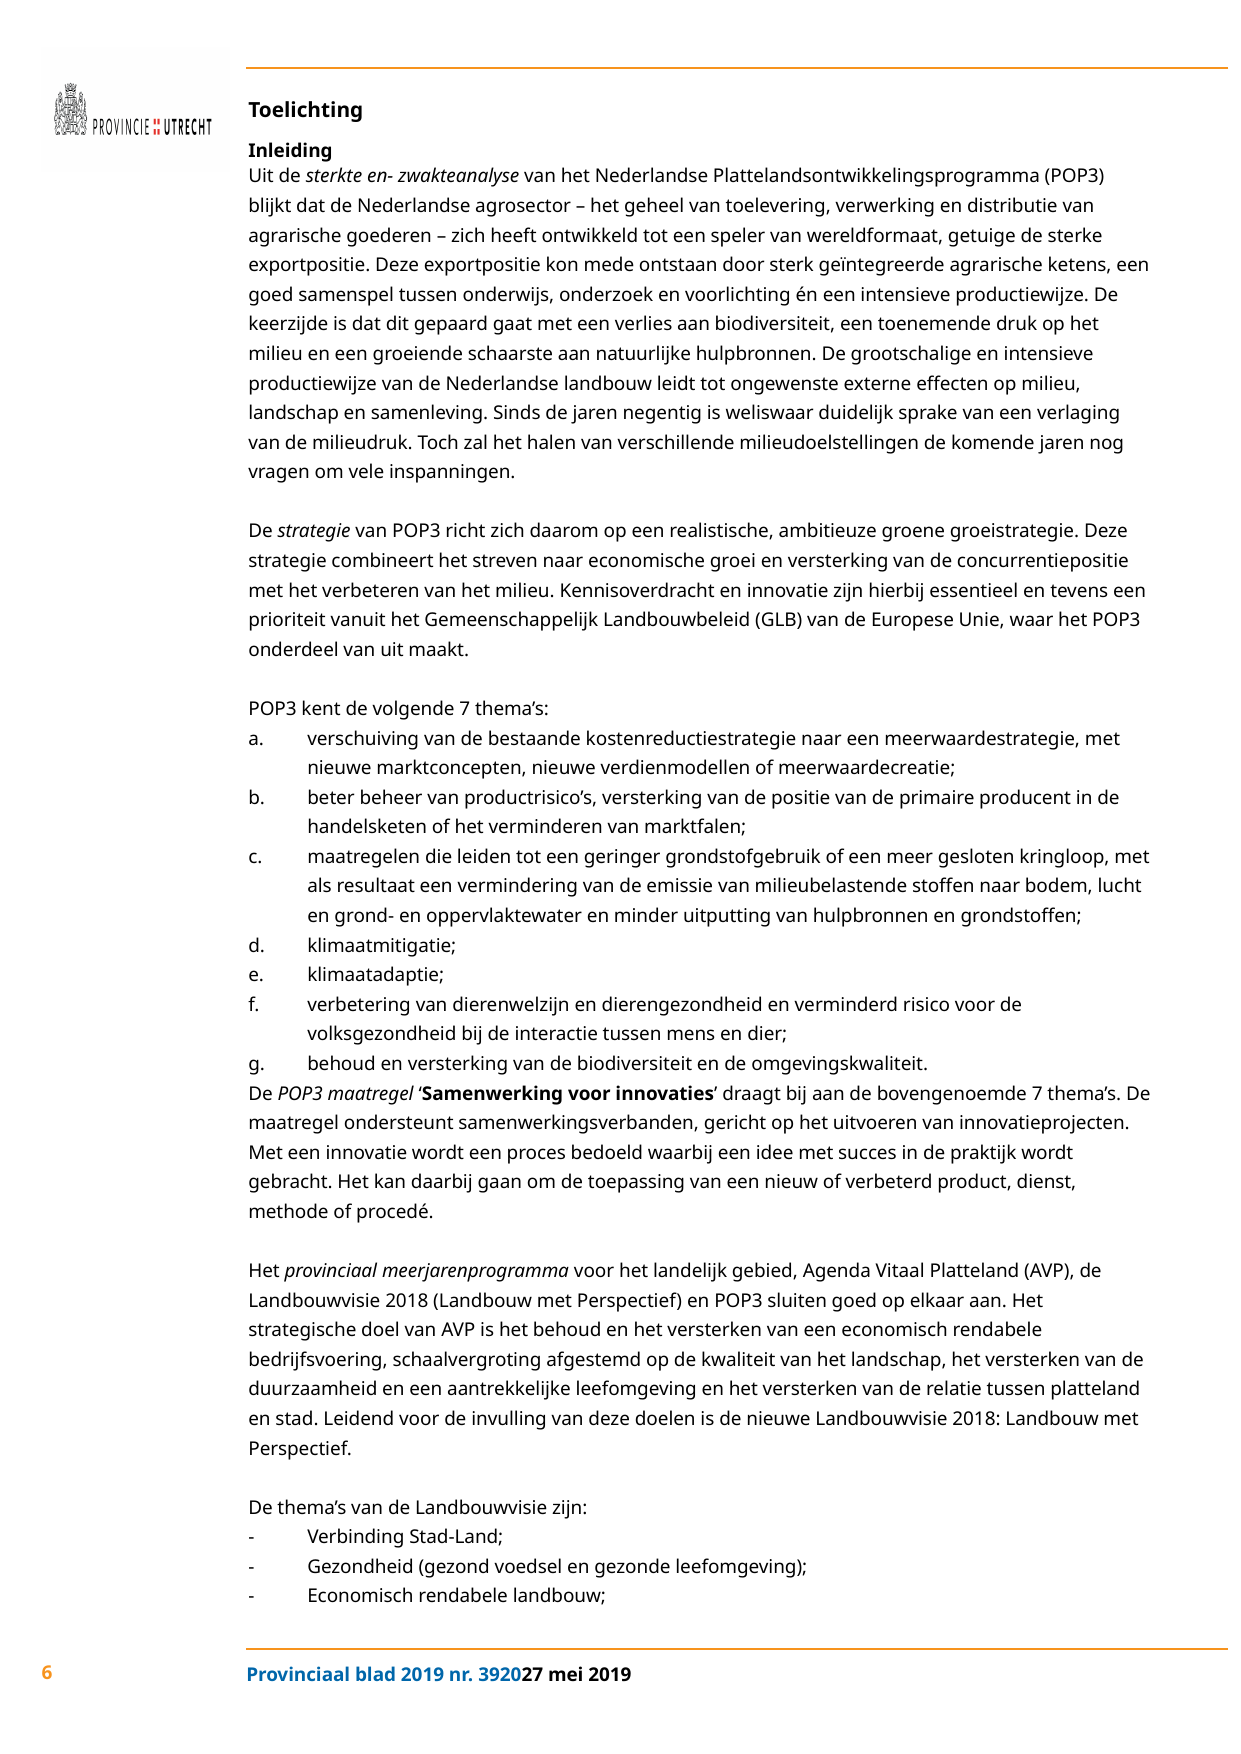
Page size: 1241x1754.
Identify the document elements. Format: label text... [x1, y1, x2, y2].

text De POP3 maatregel ‘Samenwerking voor innovaties’ draagt bij aan de bovengenoemde 7 thema’s. De maatregel ondersteunt samenwerkingsverbanden, gericht op het uitvoeren van innovatieprojecten. Met een innovatie wordt een proces bedoeld waarbij een idee met succes in de praktijk wordt gebracht. Het kan daarbij gaan om de toepassing van een nieuw of verbeterd product, dienst, methode of procedé. [248, 1080, 1152, 1224]
list verschuiving van de bestaande kostenreductiestrategie naar een meerwaardestrategie, met nieuwe marktconcepten, nieuwe verdienmodellen of meerwaardecreatie; [248, 725, 1152, 780]
text De thema’s van de Landbouwvisie zijn: [248, 1494, 1152, 1519]
list klimaatmitigatie; [248, 932, 1152, 957]
list klimaatadaptie; [248, 961, 1152, 987]
text Uit de sterkte en- zwakteanalyse van het Nederlandse Plattelandsontwikkelingsprogramma (POP3) blijkt dat de Nederlandse agrosector – het geheel van toelevering, verwerking en distributie van agrarische goederen – zich heeft ontwikkeld tot een speler van wereldformaat, getuige de sterke exportpositie. Deze exportpositie kon mede ontstaan door sterk geïntegreerde agrarische ketens, een goed samenspel tussen onderwijs, onderzoek en voorlichting én een intensieve productiewijze. De keerzijde is dat dit gepaard gaat met een verlies aan biodiversiteit, een toenemende druk op het milieu en een groeiende schaarste aan natuurlijke hulpbronnen. De grootschalige en intensieve productiewijze van de Nederlandse landbouw leidt tot ongewenste externe effecten op milieu, landschap en samenleving. Sinds de jaren negentig is weliswaar duidelijk sprake van een verlaging van de milieudruk. Toch zal het halen van verschillende milieudoelstellingen de komende jaren nog vragen om vele inspanningen. [248, 163, 1152, 484]
text De strategie van POP3 richt zich daarom op een realistische, ambitieuze groene groeistrategie. Deze strategie combineert het streven naar economische groei en versterking van de concurrentiepositie met het verbeteren van het milieu. Kennisoverdracht en innovatie zijn hierbij essentieel en tevens een prioriteit vanuit het Gemeenschappelijk Landbouwbeleid (GLB) van de Europese Unie, waar het POP3 onderdeel van uit maakt. [248, 518, 1152, 662]
list Economisch rendabele landbouw; [248, 1583, 1152, 1608]
text POP3 kent de volgende 7 thema’s: [248, 695, 1152, 721]
list verbetering van dierenwelzijn en dierengezondheid en verminderd risico voor de volksgezondheid bij de interactie tussen mens en dier; [248, 991, 1152, 1046]
list Verbinding Stad-Land; [248, 1523, 1152, 1549]
picture [41, 47, 231, 172]
list beter beheer van productrisico’s, versterking van de positie van de primaire producent in de handelsketen of het verminderen van marktfalen; [248, 784, 1152, 839]
list Gezondheid (gezond voedsel en gezonde leefomgeving); [248, 1553, 1152, 1579]
list behoud en versterking van de biodiversiteit en de omgevingskwaliteit. [248, 1050, 1152, 1076]
list maatregelen die leiden tot een geringer grondstofgebruik of een meer gesloten kringloop, met als resultaat een vermindering van de emissie van milieubelastende stoffen naar bodem, lucht en grond- en oppervlaktewater en minder uitputting van hulpbronnen en grondstoffen; [248, 843, 1152, 928]
text Het provinciaal meerjarenprogramma voor het landelijk gebied, Agenda Vitaal Platteland (AVP), de Landbouwvisie 2018 (Landbouw met Perspectief) en POP3 sluiten goed op elkaar aan. Het strategische doel van AVP is het behoud en het versterken van een economisch rendabele bedrijfsvoering, schaalvergroting afgestemd op de kwaliteit van het landschap, het versterken van de duurzaamheid en een aantrekkelijke leefomgeving en het versterken van de relatie tussen platteland en stad. Leidend voor de invulling van deze doelen is de nieuwe Landbouwvisie 2018: Landbouw met Perspectief. [248, 1257, 1152, 1460]
text Toelichting [248, 95, 1152, 123]
text Inleiding [248, 137, 1152, 163]
